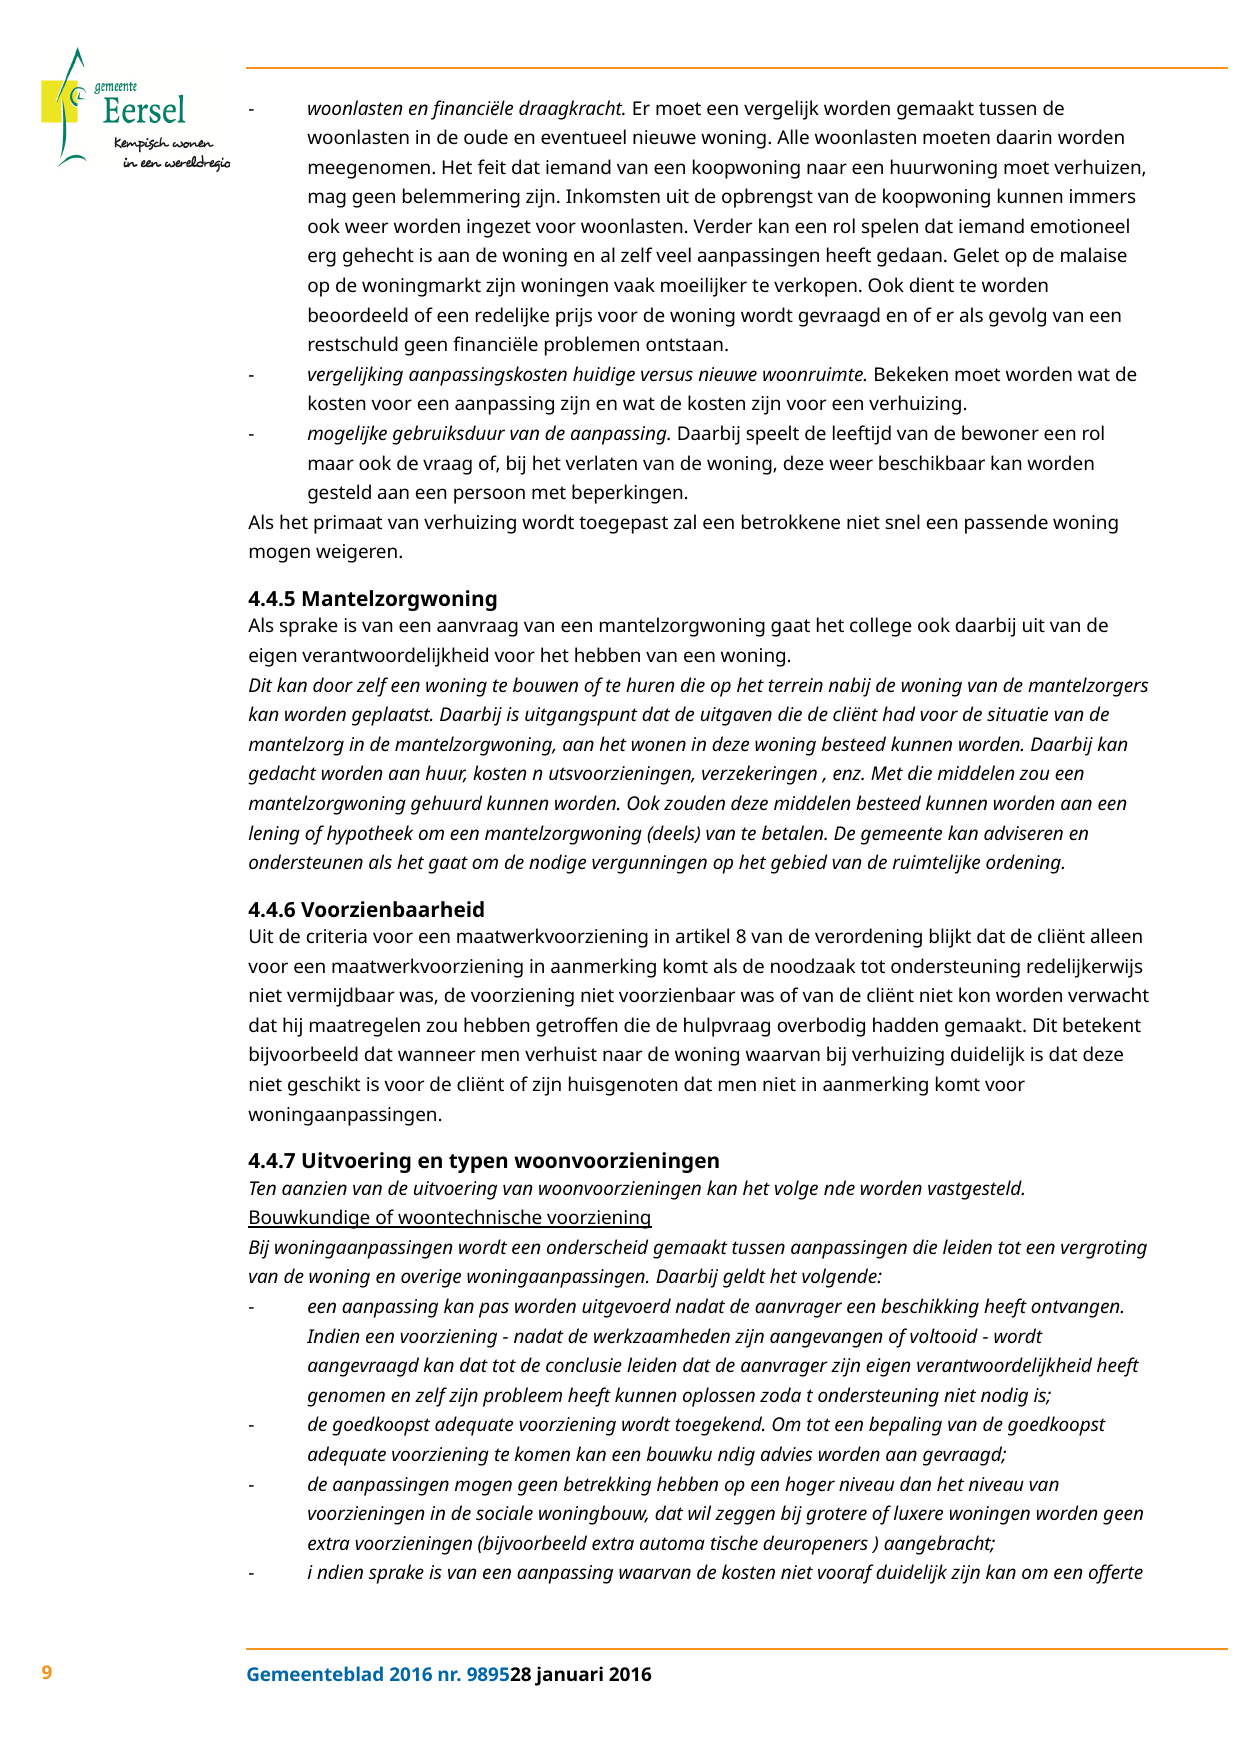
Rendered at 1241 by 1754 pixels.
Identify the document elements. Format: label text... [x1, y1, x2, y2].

list i ndien sprake is van een aanpassing waarvan de kosten niet vooraf duidelijk zijn kan om een offerte [248, 1559, 1152, 1585]
text Als sprake is van een aanvraag van een mantelzorgwoning gaat het college ook daarbij uit van de eigen verantwoordelijkheid voor het hebben van een woning. [248, 613, 1152, 668]
list woonlasten en financiële draagkracht. Er moet een vergelijk worden gemaakt tussen de woonlasten in de oude en eventueel nieuwe woning. Alle woonlasten moeten daarin worden meegenomen. Het feit dat iemand van een koopwoning naar een huurwoning moet verhuizen, mag geen belemmering zijn. Inkomsten uit de opbrengst van de koopwoning kunnen immers ook weer worden ingezet voor woonlasten. Verder kan een rol spelen dat iemand emotioneel erg gehecht is aan de woning en al zelf veel aanpassingen heeft gedaan. Gelet op de malaise op de woningmarkt zijn woningen vaak moeilijker te verkopen. Ook dient te worden beoordeeld of een redelijke prijs voor de woning wordt gevraagd en of er als gevolg van een restschuld geen financiële problemen ontstaan. [248, 95, 1152, 357]
list de aanpassingen mogen geen betrekking hebben op een hoger niveau dan het niveau van voorzieningen in de sociale woningbouw, dat wil zeggen bij grotere of luxere woningen worden geen extra voorzieningen (bijvoorbeeld extra automa tische deuropeners ) aangebracht; [248, 1471, 1152, 1556]
text Bouwkundige of woontechnische voorziening [248, 1204, 1152, 1230]
text Dit kan door zelf een woning te bouwen of te huren die op het terrein nabij de woning van de mantelzorgers kan worden geplaatst. Daarbij is uitgangspunt dat de uitgaven die de cliënt had voor de situatie van de mantelzorg in de mantelzorgwoning, aan het wonen in deze woning besteed kunnen worden. Daarbij kan gedacht worden aan huur, kosten n utsvoorzieningen, verzekeringen , enz. Met die middelen zou een mantelzorgwoning gehuurd kunnen worden. Ook zouden deze middelen besteed kunnen worden aan een lening of hypotheek om een mantelzorgwoning (deels) van te betalen. De gemeente kan adviseren en ondersteunen als het gaat om de nodige vergunningen op het gebied van de ruimtelijke ordening. [248, 672, 1152, 875]
text Ten aanzien van de uitvoering van woonvoorzieningen kan het volge nde worden vastgesteld. [248, 1175, 1152, 1201]
list de goedkoopst adequate voorziening wordt toegekend. Om tot een bepaling van de goedkoopst adequate voorziening te komen kan een bouwku ndig advies worden aan gevraagd; [248, 1412, 1152, 1467]
text 4.4.5 Mantelzorgwoning [248, 584, 1152, 613]
list mogelijke gebruiksduur van de aanpassing. Daarbij speelt de leeftijd van de bewoner een rol maar ook de vraag of, bij het verlaten van de woning, deze weer beschikbaar kan worden gesteld aan een persoon met beperkingen. [248, 420, 1152, 505]
text Bij woningaanpassingen wordt een onderscheid gemaakt tussen aanpassingen die leiden tot een vergroting van de woning en overige woningaanpassingen. Daarbij geldt het volgende: [248, 1234, 1152, 1289]
text Uit de criteria voor een maatwerkvoorziening in artikel 8 van de verordening blijkt dat de cliënt alleen voor een maatwerkvoorziening in aanmerking komt als de noodzaak tot ondersteuning redelijkerwijs niet vermijdbaar was, de voorziening niet voorzienbaar was of van de cliënt niet kon worden verwacht dat hij maatregelen zou hebben getroffen die de hulpvraag overbodig hadden gemaakt. Dit betekent bijvoorbeeld dat wanneer men verhuist naar de woning waarvan bij verhuizing duidelijk is dat deze niet geschikt is voor de cliënt of zijn huisgenoten dat men niet in aanmerking komt voor woningaanpassingen. [248, 923, 1152, 1127]
list vergelijking aanpassingskosten huidige versus nieuwe woonruimte. Bekeken moet worden wat de kosten voor een aanpassing zijn en wat de kosten zijn voor een verhuizing. [248, 361, 1152, 416]
text 4.4.7 Uitvoering en typen woonvoorzieningen [248, 1146, 1152, 1175]
text 4.4.6 Voorzienbaarheid [248, 895, 1152, 923]
picture [41, 47, 231, 172]
text Als het primaat van verhuizing wordt toegepast zal een betrokkene niet snel een passende woning mogen weigeren. [248, 509, 1152, 564]
list een aanpassing kan pas worden uitgevoerd nadat de aanvrager een beschikking heeft ontvangen. Indien een voorziening - nadat de werkzaamheden zijn aangevangen of voltooid - wordt aangevraagd kan dat tot de conclusie leiden dat de aanvrager zijn eigen verantwoordelijkheid heeft genomen en zelf zijn probleem heeft kunnen oplossen zoda t ondersteuning niet nodig is; [248, 1293, 1152, 1408]
